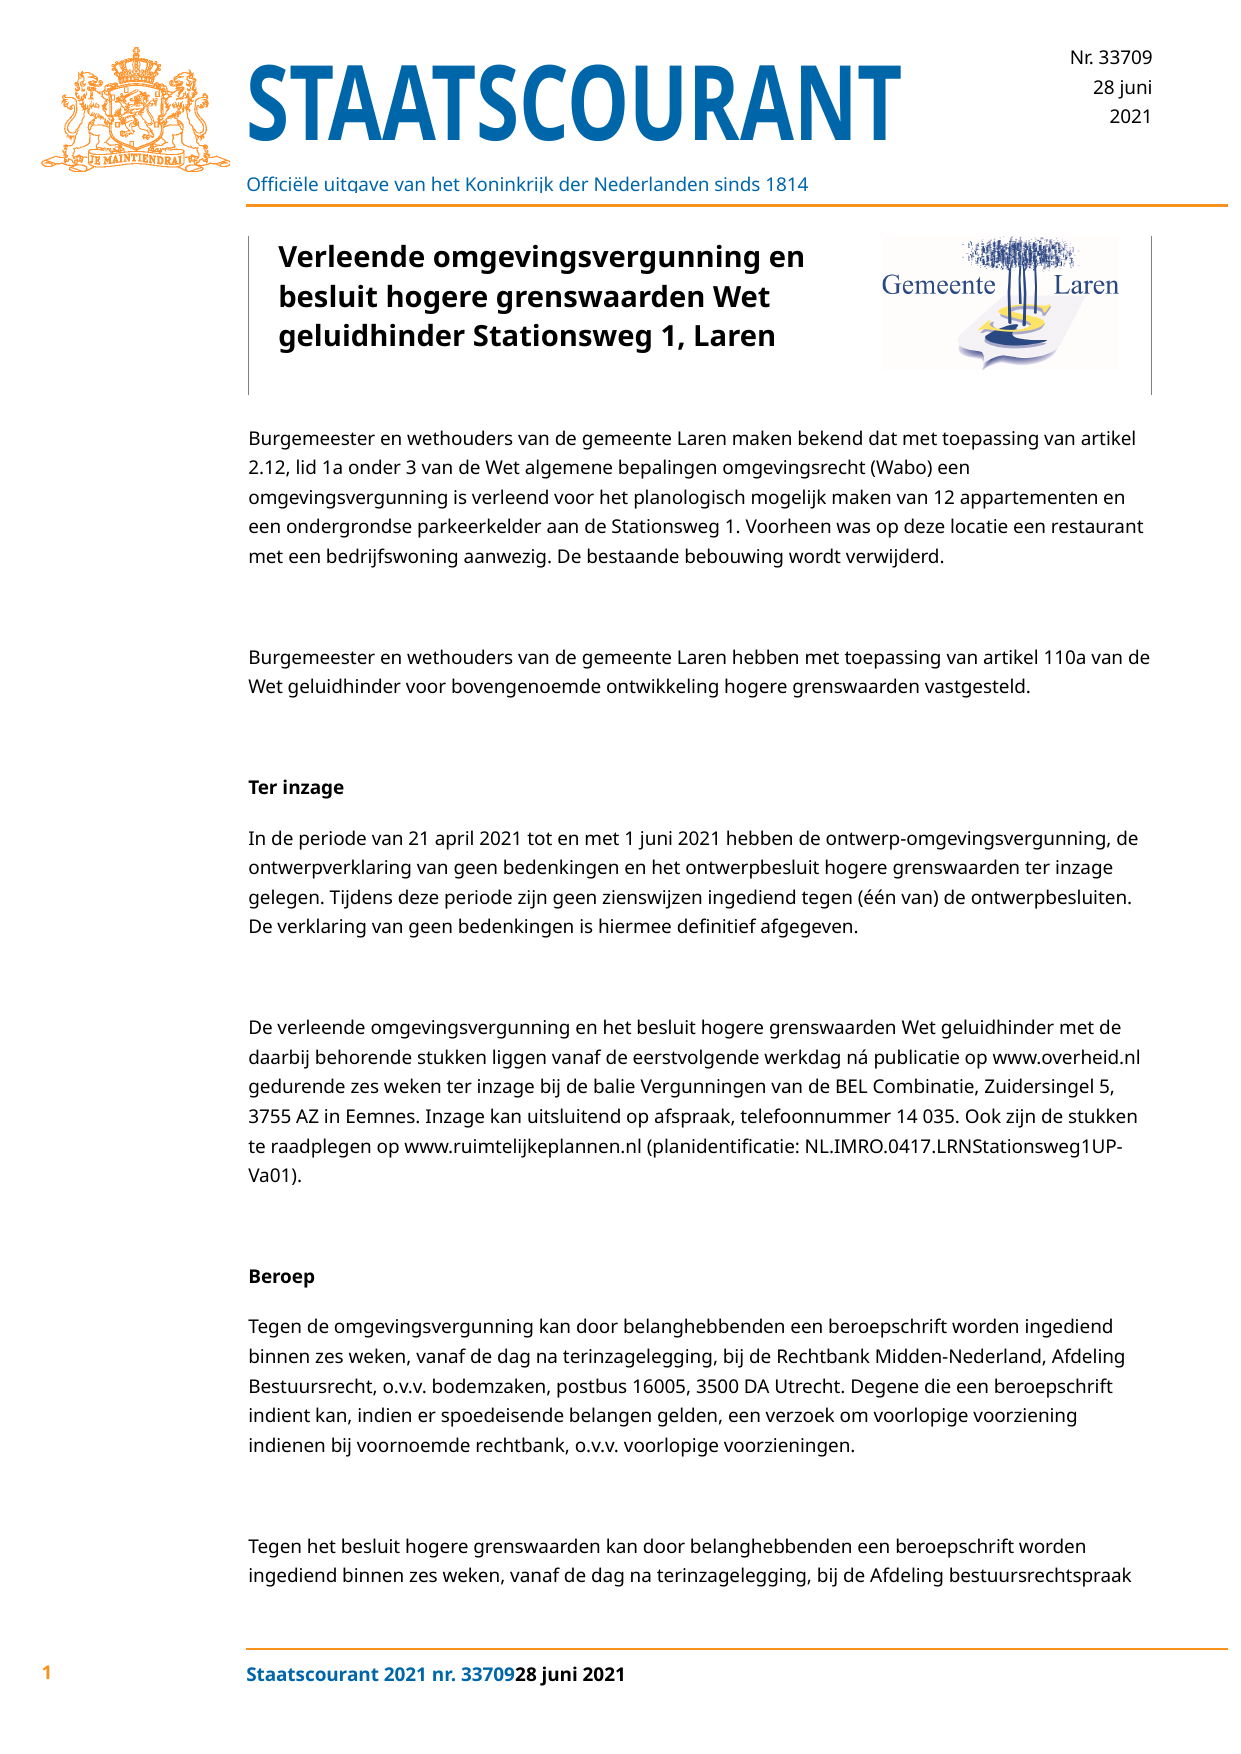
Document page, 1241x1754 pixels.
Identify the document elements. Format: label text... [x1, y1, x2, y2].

text Burgemeester en wethouders van de gemeente Laren maken bekend dat met toepassing van artikel 2.12, lid 1a onder 3 van de Wet algemene bepalingen omgevingsrecht (Wabo) een omgevingsvergunning is verleend voor het planologisch mogelijk maken van 12 appartementen en een ondergrondse parkeerkelder aan de Stationsweg 1. Voorheen was op deze locatie een restaurant met een bedrijfswoning aanwezig. De bestaande bebouwing wordt verwijderd. [248, 425, 1152, 569]
text Burgemeester en wethouders van de gemeente Laren hebben met toepassing van artikel 110a van de Wet geluidhinder voor bovengenoemde ontwikkeling hogere grenswaarden vastgesteld. [248, 644, 1152, 699]
text Ter inzage [248, 774, 1152, 800]
text Tegen de omgevingsvergunning kan door belanghebbenden een beroepschrift worden ingediend binnen zes weken, vanaf de dag na terinzagelegging, bij de Rechtbank Midden-Nederland, Afdeling Bestuursrecht, o.v.v. bodemzaken, postbus 16005, 3500 DA Utrecht. Degene die een beroepschrift indient kan, indien er spoedeisende belangen gelden, een verzoek om voorlopige voorziening indienen bij voornoemde rechtbank, o.v.v. voorlopige voorzieningen. [248, 1314, 1152, 1458]
text Beroep [248, 1263, 1152, 1289]
table_header Verleende omgevingsvergunning en besluit hogere grenswaarden Wet geluidhinder Stationsweg 1, Laren [249, 236, 850, 395]
picture [882, 236, 1119, 370]
picture [41, 47, 231, 172]
text In de periode van 21 april 2021 tot en met 1 juni 2021 hebben de ontwerp-omgevingsvergunning, de ontwerpverklaring van geen bedenkingen en het ontwerpbesluit hogere grenswaarden ter inzage gelegen. Tijdens deze periode zijn geen zienswijzen ingediend tegen (één van) de ontwerpbesluiten. De verklaring van geen bedenkingen is hiermee definitief afgegeven. [248, 825, 1152, 939]
text De verleende omgevingsvergunning en het besluit hogere grenswaarden Wet geluidhinder met de daarbij behorende stukken liggen vanaf de eerstvolgende werkdag ná publicatie op www.overheid.nl gedurende zes weken ter inzage bij de balie Vergunningen van de BEL Combinatie, Zuidersingel 5, 3755 AZ in Eemnes. Inzage kan uitsluitend op afspraak, telefoonnummer 14 035. Ook zijn de stukken te raadplegen op www.ruimtelijkeplannen.nl (planidentificatie: NL.IMRO.0417.LRNStationsweg1UP-Va01). [248, 1014, 1152, 1188]
text Tegen het besluit hogere grenswaarden kan door belanghebbenden een beroepschrift worden ingediend binnen zes weken, vanaf de dag na terinzagelegging, bij de Afdeling bestuursrechtspraak [248, 1533, 1152, 1588]
table_header [850, 236, 1151, 395]
